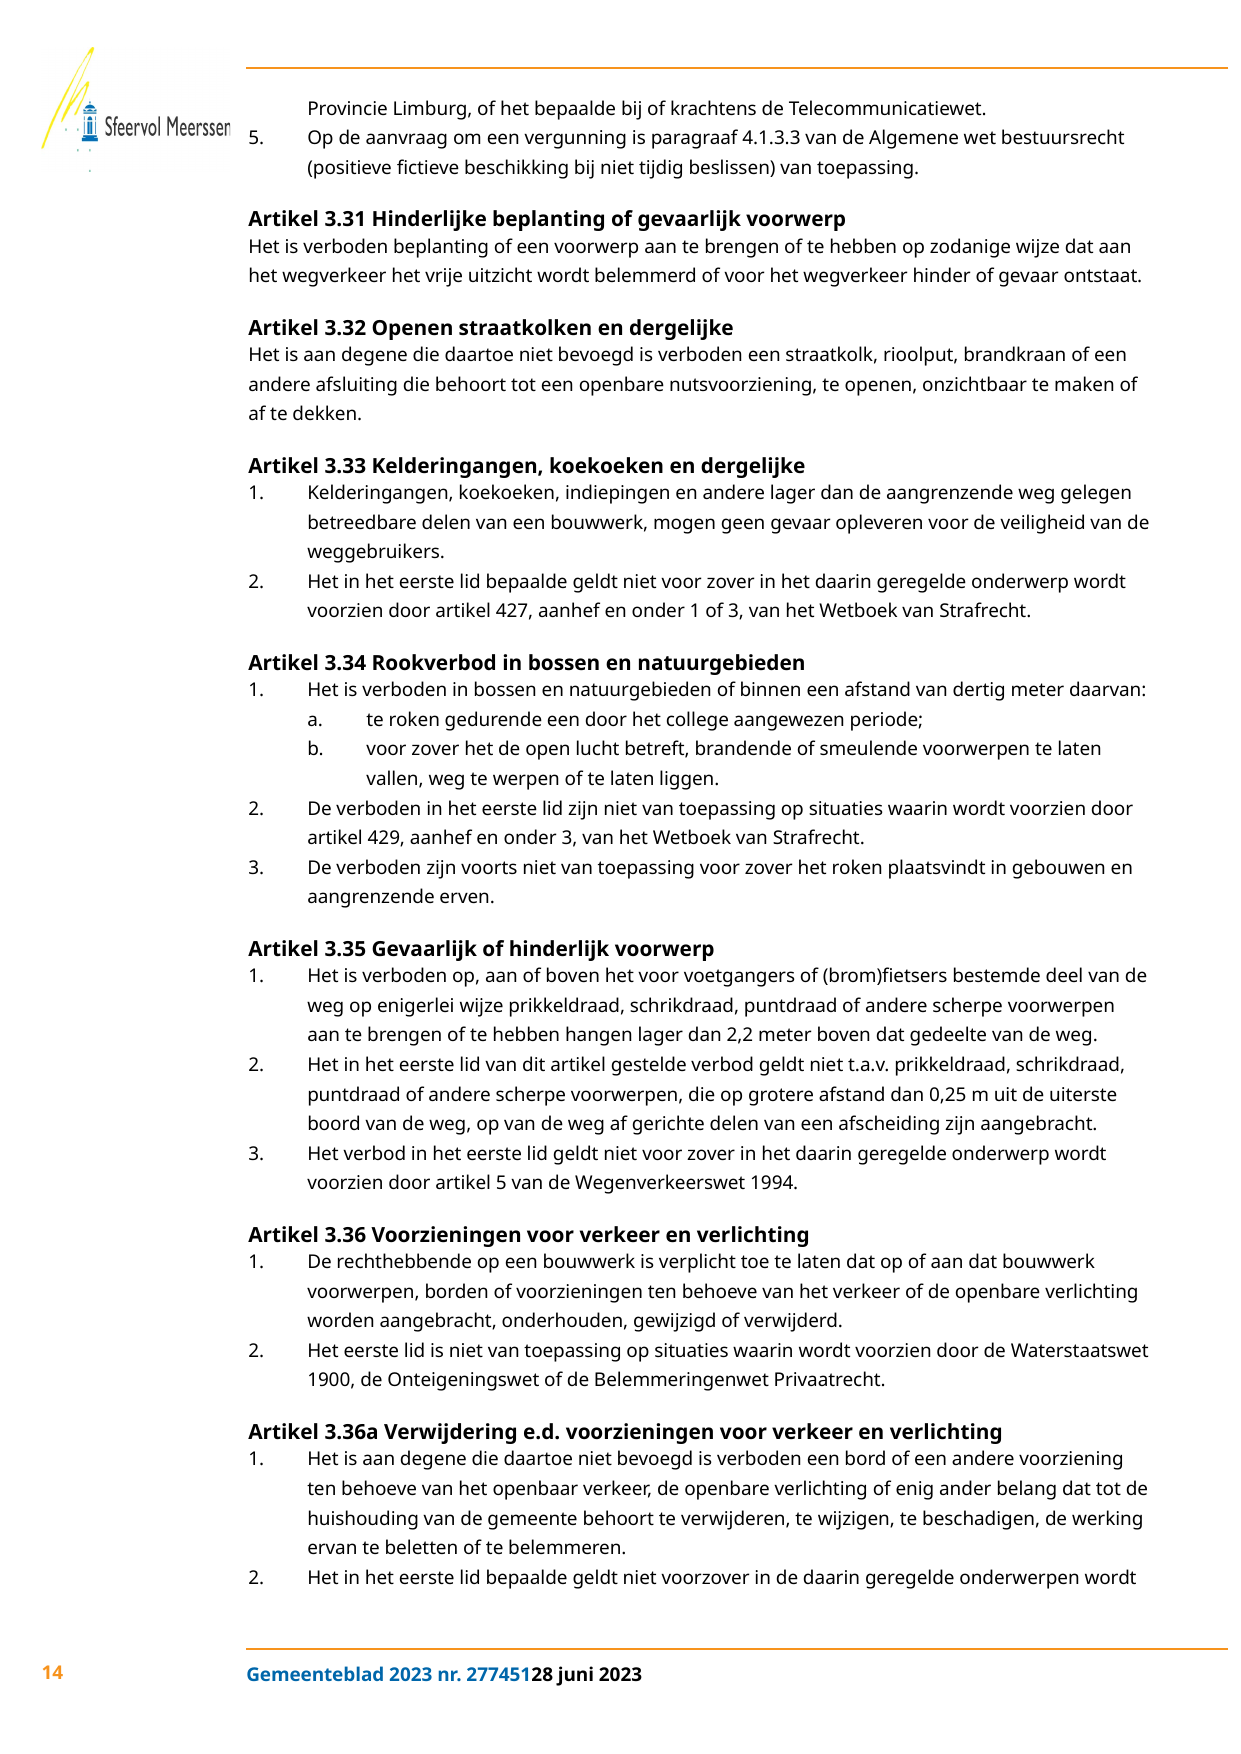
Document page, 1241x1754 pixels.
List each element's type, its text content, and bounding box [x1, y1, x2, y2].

list Het is verboden op, aan of boven het voor voetgangers of (brom)fietsers bestemde deel van de weg op enigerlei wijze prikkeldraad, schrikdraad, puntdraad of andere scherpe voorwerpen aan te brengen of te hebben hangen lager dan 2,2 meter boven dat gedeelte van de weg. [248, 962, 1152, 1047]
text Artikel 3.31 Hinderlijke beplanting of gevaarlijk voorwerp [248, 204, 1152, 233]
text Artikel 3.33 Kelderingangen, koekoeken en dergelijke [248, 451, 1152, 479]
list Kelderingangen, koekoeken, indiepingen en andere lager dan de aangrenzende weg gelegen betreedbare delen van een bouwwerk, mogen geen gevaar opleveren voor de veiligheid van de weggebruikers. [248, 479, 1152, 564]
list De verboden in het eerste lid zijn niet van toepassing op situaties waarin wordt voorzien door artikel 429, aanhef en onder 3, van het Wetboek van Strafrecht. [248, 795, 1152, 850]
text Artikel 3.32 Openen straatkolken en dergelijke [248, 313, 1152, 341]
list Provincie Limburg, of het bepaalde bij of krachtens de Telecommunicatiewet. [248, 95, 1152, 121]
text Artikel 3.36a Verwijdering e.d. voorzieningen voor verkeer en verlichting [248, 1417, 1152, 1446]
list De verboden zijn voorts niet van toepassing voor zover het roken plaatsvindt in gebouwen en aangrenzende erven. [248, 854, 1152, 909]
list voor zover het de open lucht betreft, brandende of smeulende voorwerpen te laten vallen, weg te werpen of te laten liggen. [307, 736, 1152, 791]
list Op de aanvraag om een vergunning is paragraaf 4.1.3.3 van de Algemene wet bestuursrecht (positieve fictieve beschikking bij niet tijdig beslissen) van toepassing. [248, 124, 1152, 180]
list te roken gedurende een door het college aangewezen periode; [307, 706, 1152, 732]
list Het in het eerste lid van dit artikel gestelde verbod geldt niet t.a.v. prikkeldraad, schrikdraad, puntdraad of andere scherpe voorwerpen, die op grotere afstand dan 0,25 m uit de uiterste boord van de weg, op van de weg af gerichte delen van een afscheiding zijn aangebracht. [248, 1051, 1152, 1136]
text Artikel 3.35 Gevaarlijk of hinderlijk voorwerp [248, 934, 1152, 962]
list Het verbod in het eerste lid geldt niet voor zover in het daarin geregelde onderwerp wordt voorzien door artikel 5 van de Wegenverkeerswet 1994. [248, 1140, 1152, 1195]
list Het in het eerste lid bepaalde geldt niet voorzover in de daarin geregelde onderwerpen wordt [248, 1564, 1152, 1589]
list Het is verboden in bossen en natuurgebieden of binnen een afstand van dertig meter daarvan: [248, 676, 1152, 702]
text Het is verboden beplanting of een voorwerp aan te brengen of te hebben op zodanige wijze dat aan het wegverkeer het vrije uitzicht wordt belemmerd of voor het wegverkeer hinder of gevaar ontstaat. [248, 233, 1152, 288]
picture [41, 47, 231, 172]
list De rechthebbende op een bouwwerk is verplicht toe te laten dat op of aan dat bouwwerk voorwerpen, borden of voorzieningen ten behoeve van het verkeer of de openbare verlichting worden aangebracht, onderhouden, gewijzigd of verwijderd. [248, 1248, 1152, 1333]
text Het is aan degene die daartoe niet bevoegd is verboden een straatkolk, rioolput, brandkraan of een andere afsluiting die behoort tot een openbare nutsvoorziening, te openen, onzichtbaar te maken of af te dekken. [248, 341, 1152, 426]
list Het in het eerste lid bepaalde geldt niet voor zover in het daarin geregelde onderwerp wordt voorzien door artikel 427, aanhef en onder 1 of 3, van het Wetboek van Strafrecht. [248, 568, 1152, 623]
list Het eerste lid is niet van toepassing op situaties waarin wordt voorzien door de Waterstaatswet 1900, de Onteigeningswet of de Belemmeringenwet Privaatrecht. [248, 1337, 1152, 1392]
list Het is aan degene die daartoe niet bevoegd is verboden een bord of een andere voorziening ten behoeve van het openbaar verkeer, de openbare verlichting of enig ander belang dat tot de huishouding van de gemeente behoort te verwijderen, te wijzigen, te beschadigen, de werking ervan te beletten of te belemmeren. [248, 1446, 1152, 1560]
text Artikel 3.36 Voorzieningen voor verkeer en verlichting [248, 1220, 1152, 1248]
text Artikel 3.34 Rookverbod in bossen en natuurgebieden [248, 648, 1152, 676]
